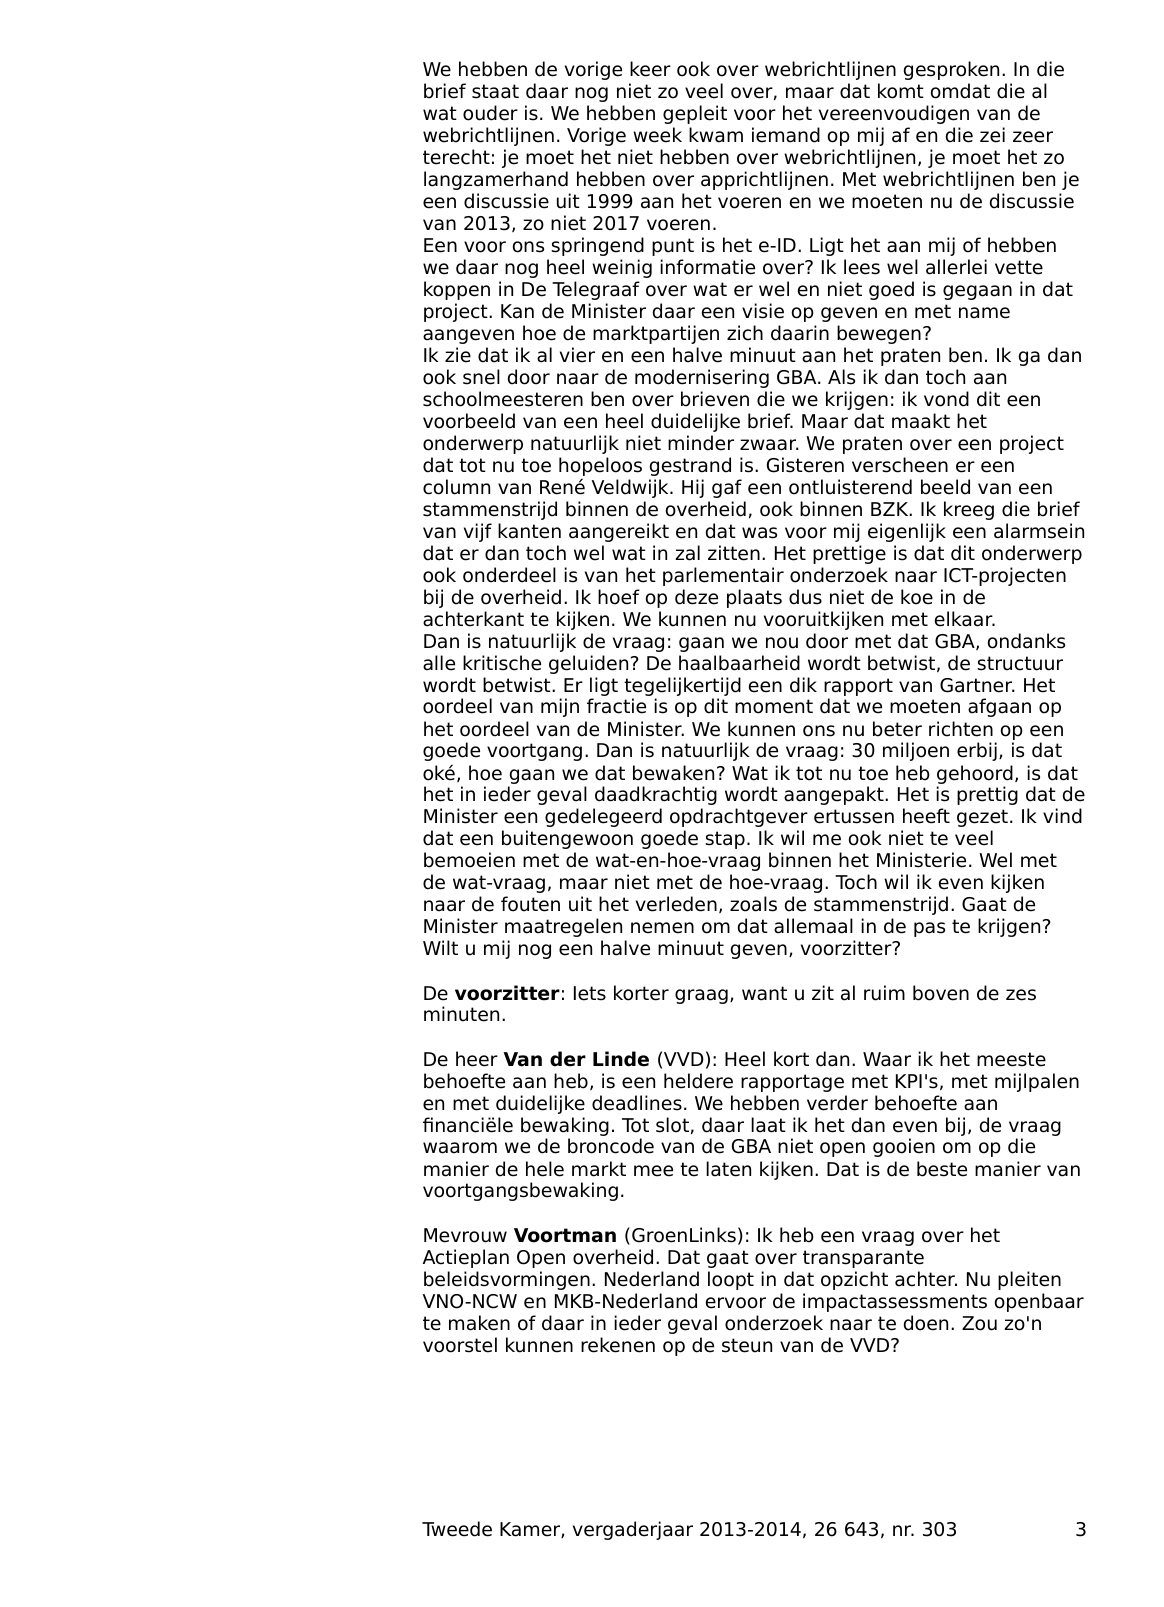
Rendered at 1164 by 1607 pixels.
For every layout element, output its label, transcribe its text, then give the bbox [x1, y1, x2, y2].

text We hebben de vorige keer ook over webrichtlijnen gesproken. In die brief staat daar nog niet zo veel over, maar dat komt omdat die al wat ouder is. We hebben gepleit voor het vereenvoudigen van de webrichtlijnen. Vorige week kwam iemand op mij af en die zei zeer terecht: je moet het niet hebben over webrichtlijnen, je moet het zo langzamerhand hebben over apprichtlijnen. Met webrichtlijnen ben je een discussie uit 1999 aan het voeren en we moeten nu de discussie van 2013, zo niet 2017 voeren. [422, 59, 1087, 235]
text Mevrouw Voortman (GroenLinks): Ik heb een vraag over het Actieplan Open overheid. Dat gaat over transparante beleidsvormingen. Nederland loopt in dat opzicht achter. Nu pleiten VNO-NCW en MKB-Nederland ervoor de impactassessments openbaar te maken of daar in ieder geval onderzoek naar te doen. Zou zo'n voorstel kunnen rekenen op de steun van de VVD? [422, 1224, 1087, 1356]
text Ik zie dat ik al vier en een halve minuut aan het praten ben. Ik ga dan ook snel door naar de modernisering GBA. Als ik dan toch aan schoolmeesteren ben over brieven die we krijgen: ik vond dit een voorbeeld van een heel duidelijke brief. Maar dat maakt het onderwerp natuurlijk niet minder zwaar. We praten over een project dat tot nu toe hopeloos gestrand is. Gisteren verscheen er een column van René Veldwijk. Hij gaf een ontluisterend beeld van een stammenstrijd binnen de overheid, ook binnen BZK. Ik kreeg die brief van vijf kanten aangereikt en dat was voor mij eigenlijk een alarmsein dat er dan toch wel wat in zal zitten. Het prettige is dat dit onderwerp ook onderdeel is van het parlementair onderzoek naar ICT-projecten bij de overheid. Ik hoef op deze plaats dus niet de koe in de achterkant te kijken. We kunnen nu vooruitkijken met elkaar. [422, 345, 1087, 631]
text De heer Van der Linde (VVD): Heel kort dan. Waar ik het meeste behoefte aan heb, is een heldere rapportage met KPI's, met mijlpalen en met duidelijke deadlines. We hebben verder behoefte aan financiële bewaking. Tot slot, daar laat ik het dan even bij, de vraag waarom we de broncode van de GBA niet open gooien om op die manier de hele markt mee te laten kijken. Dat is de beste manier van voortgangsbewaking. [422, 1048, 1087, 1202]
text Dan is natuurlijk de vraag: gaan we nou door met dat GBA, ondanks alle kritische geluiden? De haalbaarheid wordt betwist, de structuur wordt betwist. Er ligt tegelijkertijd een dik rapport van Gartner. Het oordeel van mijn fractie is op dit moment dat we moeten afgaan op het oordeel van de Minister. We kunnen ons nu beter richten op een goede voortgang. Dan is natuurlijk de vraag: 30 miljoen erbij, is dat oké, hoe gaan we dat bewaken? Wat ik tot nu toe heb gehoord, is dat het in ieder geval daadkrachtig wordt aangepakt. Het is prettig dat de Minister een gedelegeerd opdrachtgever ertussen heeft gezet. Ik vind dat een buitengewoon goede stap. Ik wil me ook niet te veel bemoeien met de wat-en-hoe-vraag binnen het Ministerie. Wel met de wat-vraag, maar niet met de hoe-vraag. Toch wil ik even kijken naar de fouten uit het verleden, zoals de stammenstrijd. Gaat de Minister maatregelen nemen om dat allemaal in de pas te krijgen? [422, 631, 1087, 938]
text Een voor ons springend punt is het e-ID. Ligt het aan mij of hebben we daar nog heel weinig informatie over? Ik lees wel allerlei vette koppen in De Telegraaf over wat er wel en niet goed is gegaan in dat project. Kan de Minister daar een visie op geven en met name aangeven hoe de marktpartijen zich daarin bewegen? [422, 235, 1087, 345]
text De voorzitter: Iets korter graag, want u zit al ruim boven de zes minuten. [422, 982, 1087, 1026]
text Wilt u mij nog een halve minuut geven, voorzitter? [422, 938, 1087, 960]
